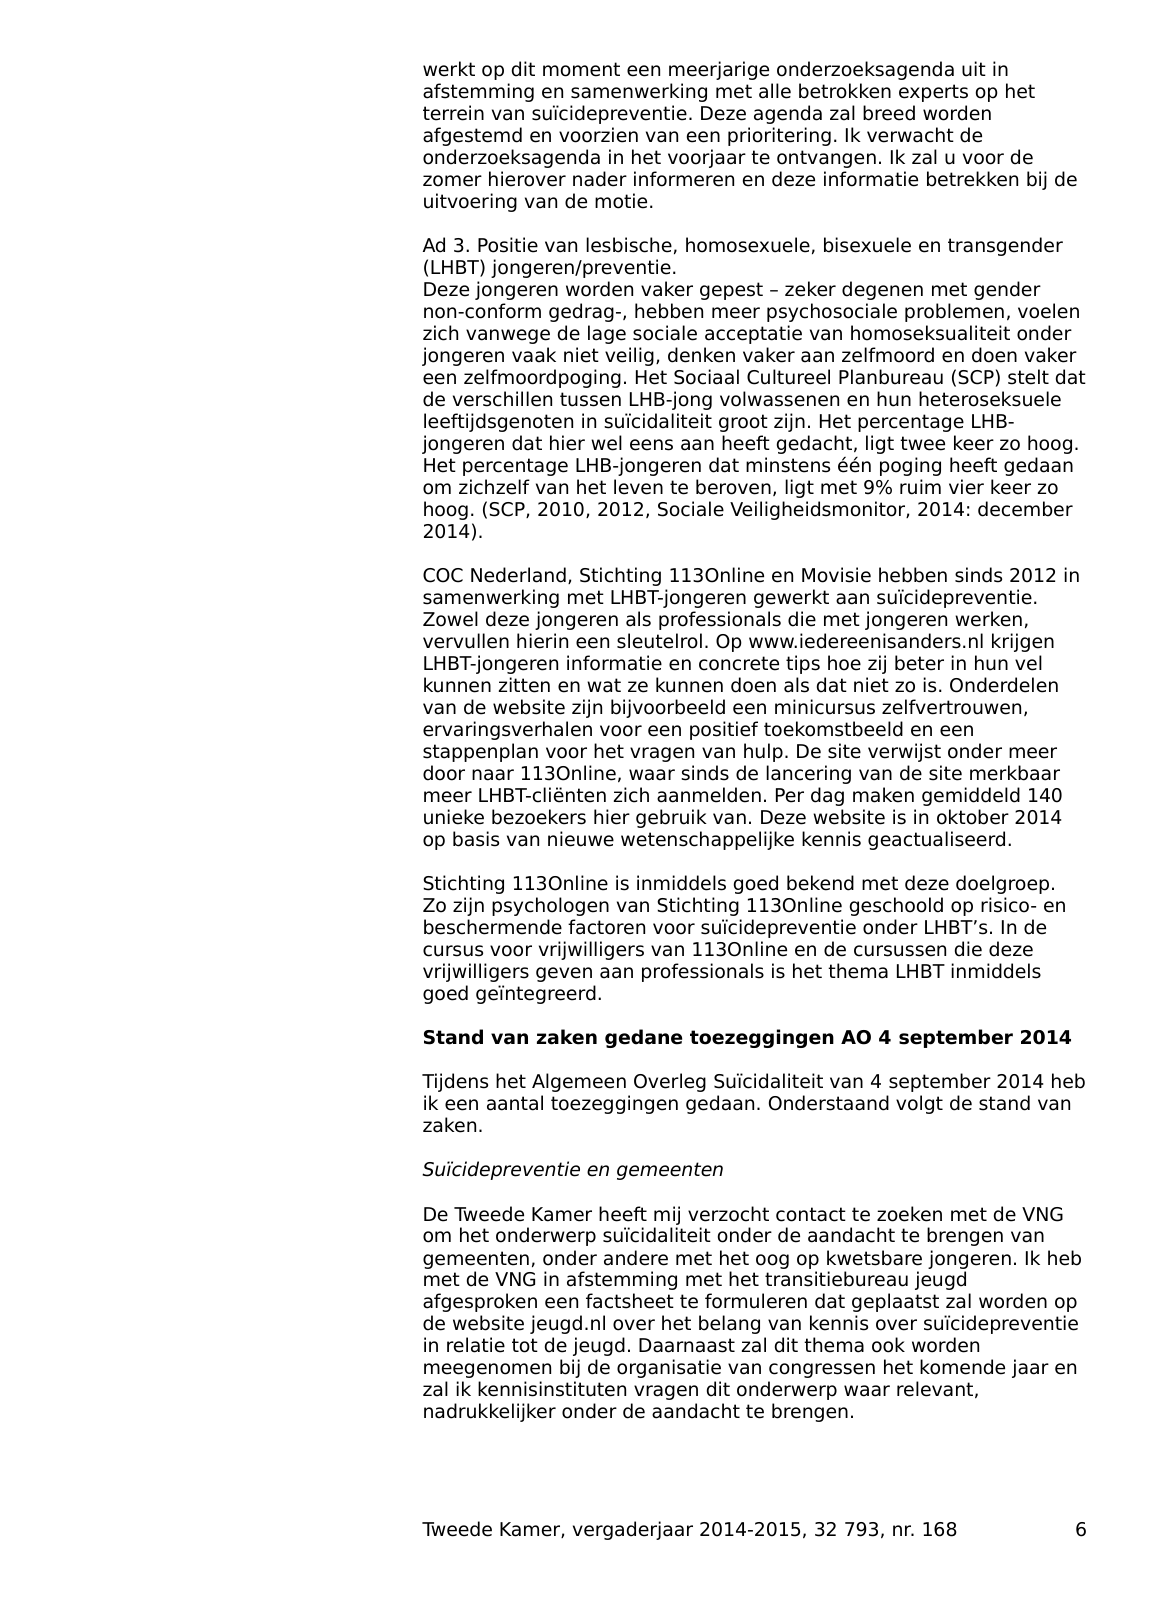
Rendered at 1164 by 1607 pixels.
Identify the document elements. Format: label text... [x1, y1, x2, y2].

subtitle Suïcidepreventie en gemeenten [422, 1159, 1087, 1181]
text Ad 3. Positie van lesbische, homosexuele, bisexuele en transgender (LHBT) jongeren/preventie. [422, 235, 1087, 279]
text werkt op dit moment een meerjarige onderzoeksagenda uit in afstemming en samenwerking met alle betrokken experts op het terrein van suïcidepreventie. Deze agenda zal breed worden afgestemd en voorzien van een prioritering. Ik verwacht de onderzoeksagenda in het voorjaar te ontvangen. Ik zal u voor de zomer hierover nader informeren en deze informatie betrekken bij de uitvoering van de motie. [422, 59, 1087, 213]
text De Tweede Kamer heeft mij verzocht contact te zoeken met de VNG om het onderwerp suïcidaliteit onder de aandacht te brengen van gemeenten, onder andere met het oog op kwetsbare jongeren. Ik heb met de VNG in afstemming met het transitiebureau jeugd afgesproken een factsheet te formuleren dat geplaatst zal worden op de website jeugd.nl over het belang van kennis over suïcidepreventie in relatie tot de jeugd. Daarnaast zal dit thema ook worden meegenomen bij de organisatie van congressen het komende jaar en zal ik kennisinstituten vragen dit onderwerp waar relevant, nadrukkelijker onder de aandacht te brengen. [422, 1203, 1087, 1423]
text COC Nederland, Stichting 113Online en Movisie hebben sinds 2012 in samenwerking met LHBT-jongeren gewerkt aan suïcidepreventie. Zowel deze jongeren als professionals die met jongeren werken, vervullen hierin een sleutelrol. Op www.iedereenisanders.nl krijgen LHBT-jongeren informatie en concrete tips hoe zij beter in hun vel kunnen zitten en wat ze kunnen doen als dat niet zo is. Onderdelen van de website zijn bijvoorbeeld een minicursus zelfvertrouwen, ervaringsverhalen voor een positief toekomstbeeld en een stappenplan voor het vragen van hulp. De site verwijst onder meer door naar 113Online, waar sinds de lancering van de site merkbaar meer LHBT-cliënten zich aanmelden. Per dag maken gemiddeld 140 unieke bezoekers hier gebruik van. Deze website is in oktober 2014 op basis van nieuwe wetenschappelijke kennis geactualiseerd. [422, 565, 1087, 851]
subtitle Stand van zaken gedane toezeggingen AO 4 september 2014 [422, 1027, 1087, 1049]
text Deze jongeren worden vaker gepest – zeker degenen met gender non-conform gedrag-, hebben meer psychosociale problemen, voelen zich vanwege de lage sociale acceptatie van homoseksualiteit onder jongeren vaak niet veilig, denken vaker aan zelfmoord en doen vaker een zelfmoordpoging. Het Sociaal Cultureel Planbureau (SCP) stelt dat de verschillen tussen LHB-jong volwassenen en hun heteroseksuele leeftijdsgenoten in suïcidaliteit groot zijn. Het percentage LHB-jongeren dat hier wel eens aan heeft gedacht, ligt twee keer zo hoog. Het percentage LHB-jongeren dat minstens één poging heeft gedaan om zichzelf van het leven te beroven, ligt met 9% ruim vier keer zo hoog. (SCP, 2010, 2012, Sociale Veiligheidsmonitor, 2014: december 2014). [422, 279, 1087, 543]
text Tijdens het Algemeen Overleg Suïcidaliteit van 4 september 2014 heb ik een aantal toezeggingen gedaan. Onderstaand volgt de stand van zaken. [422, 1071, 1087, 1137]
text Stichting 113Online is inmiddels goed bekend met deze doelgroep. Zo zijn psychologen van Stichting 113Online geschoold op risico- en beschermende factoren voor suïcidepreventie onder LHBT’s. In de cursus voor vrijwilligers van 113Online en de cursussen die deze vrijwilligers geven aan professionals is het thema LHBT inmiddels goed geïntegreerd. [422, 873, 1087, 1005]
